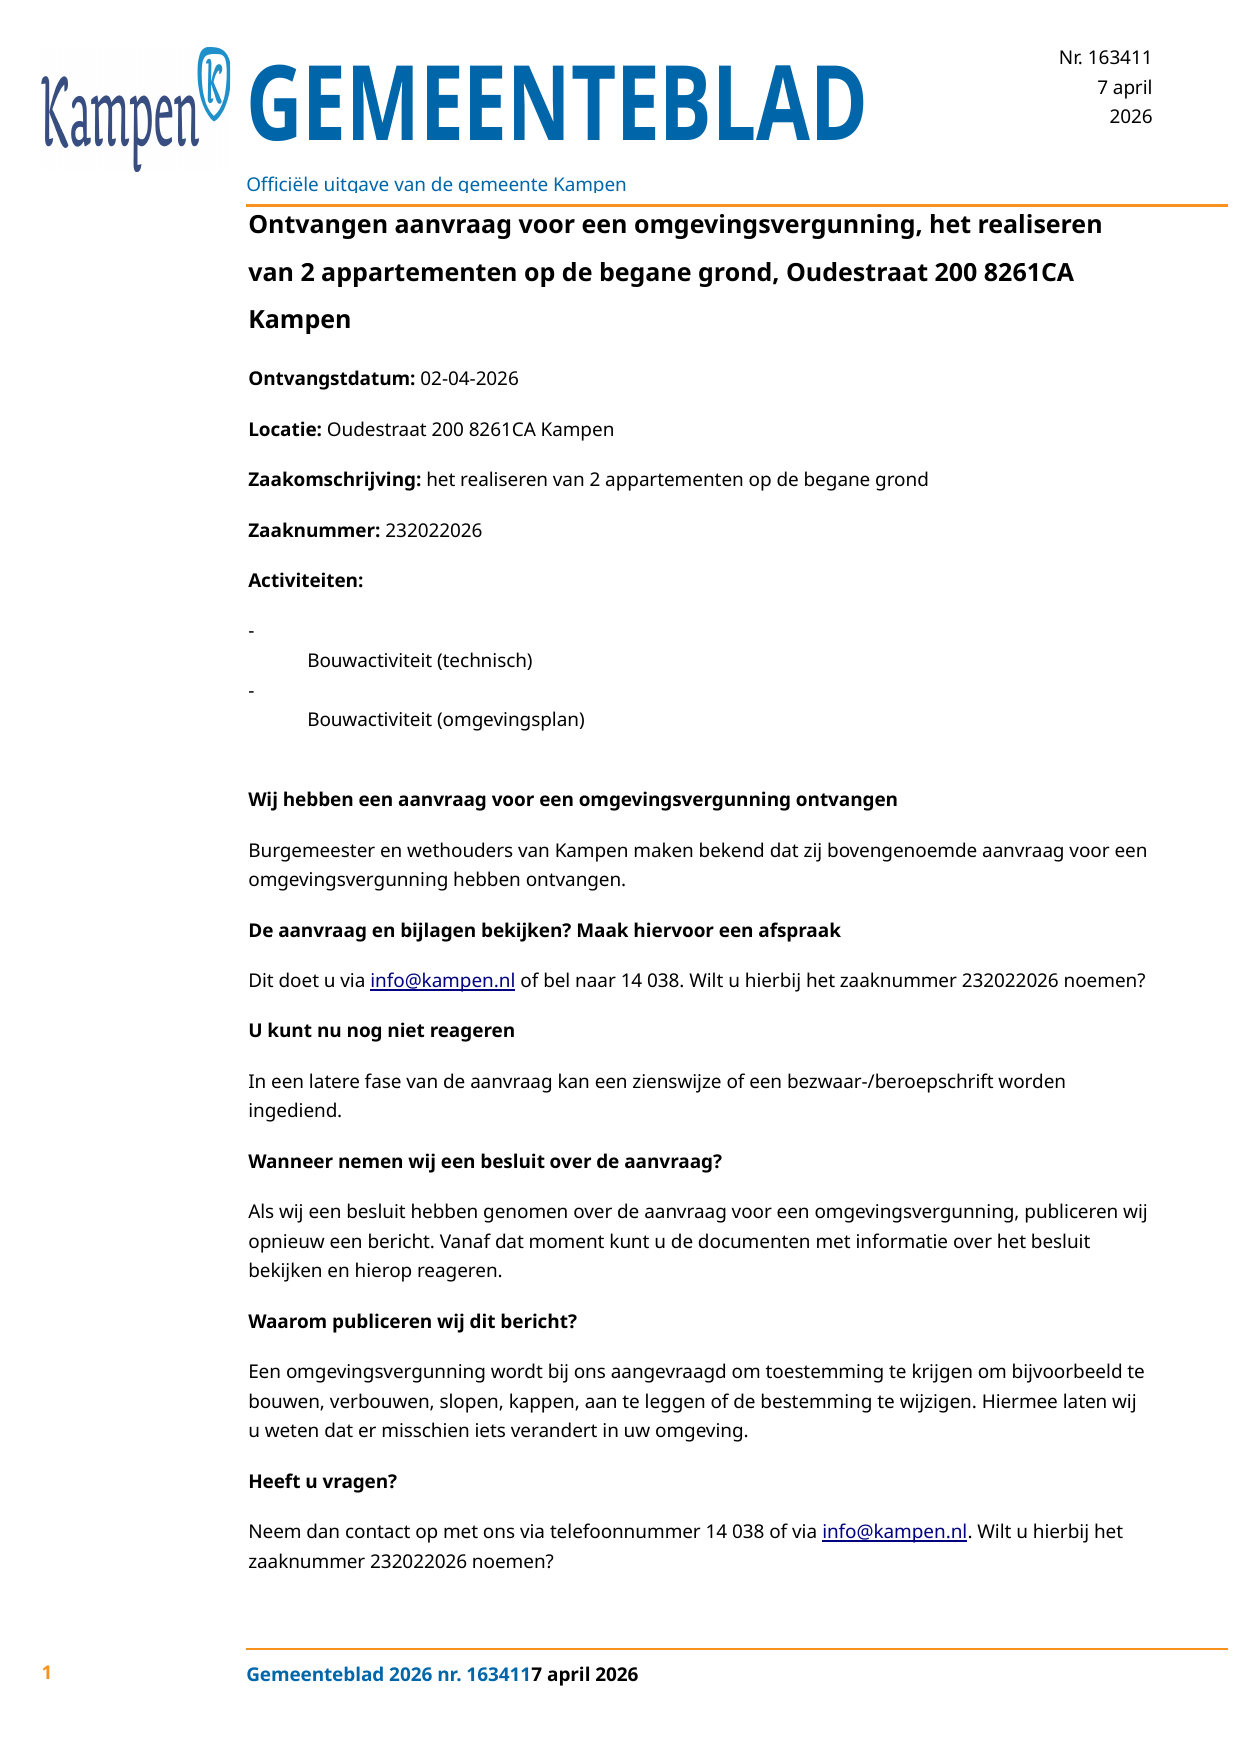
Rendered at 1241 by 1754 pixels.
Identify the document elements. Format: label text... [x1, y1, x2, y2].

picture [41, 47, 231, 172]
list Bouwactiviteit (technisch) [248, 647, 1152, 673]
text In een latere fase van de aanvraag kan een zienswijze of een bezwaar-/beroepschrift worden ingediend. [248, 1068, 1152, 1123]
text Activiteiten: [248, 567, 1152, 593]
text Een omgevingsvergunning wordt bij ons aangevraagd om toestemming te krijgen om bijvoorbeeld te bouwen, verbouwen, slopen, kappen, aan te leggen of de bestemming te wijzigen. Hiermee laten wij u weten dat er misschien iets verandert in uw omgeving. [248, 1358, 1152, 1443]
text Waarom publiceren wij dit bericht? [248, 1308, 1152, 1334]
text Zaaknummer: 232022026 [248, 517, 1152, 542]
text Ontvangen aanvraag voor een omgevingsvergunning, het realiseren van 2 appartementen op de begane grond, Oudestraat 200 8261CA Kampen [248, 207, 1152, 336]
text Locatie: Oudestraat 200 8261CA Kampen [248, 416, 1152, 442]
text Dit doet u via info@kampen.nl of bel naar 14 038. Wilt u hierbij het zaaknummer 232022026 noemen? [248, 967, 1152, 993]
text U kunt nu nog niet reageren [248, 1018, 1152, 1043]
text Burgemeester en wethouders van Kampen maken bekend dat zij bovengenoemde aanvraag voor een omgevingsvergunning hebben ontvangen. [248, 837, 1152, 892]
text Neem dan contact op met ons via telefoonnummer 14 038 of via info@kampen.nl. Wilt u hierbij het zaaknummer 232022026 noemen? [248, 1518, 1152, 1574]
text Heeft u vragen? [248, 1468, 1152, 1494]
list Bouwactiviteit (omgevingsplan) [248, 706, 1152, 732]
text Zaakomschrijving: het realiseren van 2 appartementen op de begane grond [248, 466, 1152, 492]
text Ontvangstdatum: 02-04-2026 [248, 366, 1152, 391]
text Als wij een besluit hebben genomen over de aanvraag voor een omgevingsvergunning, publiceren wij opnieuw een bericht. Vanaf dat moment kunt u de documenten met informatie over het besluit bekijken en hierop reageren. [248, 1198, 1152, 1283]
text Wanneer nemen wij een besluit over de aanvraag? [248, 1148, 1152, 1174]
text De aanvraag en bijlagen bekijken? Maak hiervoor een afspraak [248, 917, 1152, 942]
text Wij hebben een aanvraag voor een omgevingsvergunning ontvangen [248, 786, 1152, 812]
